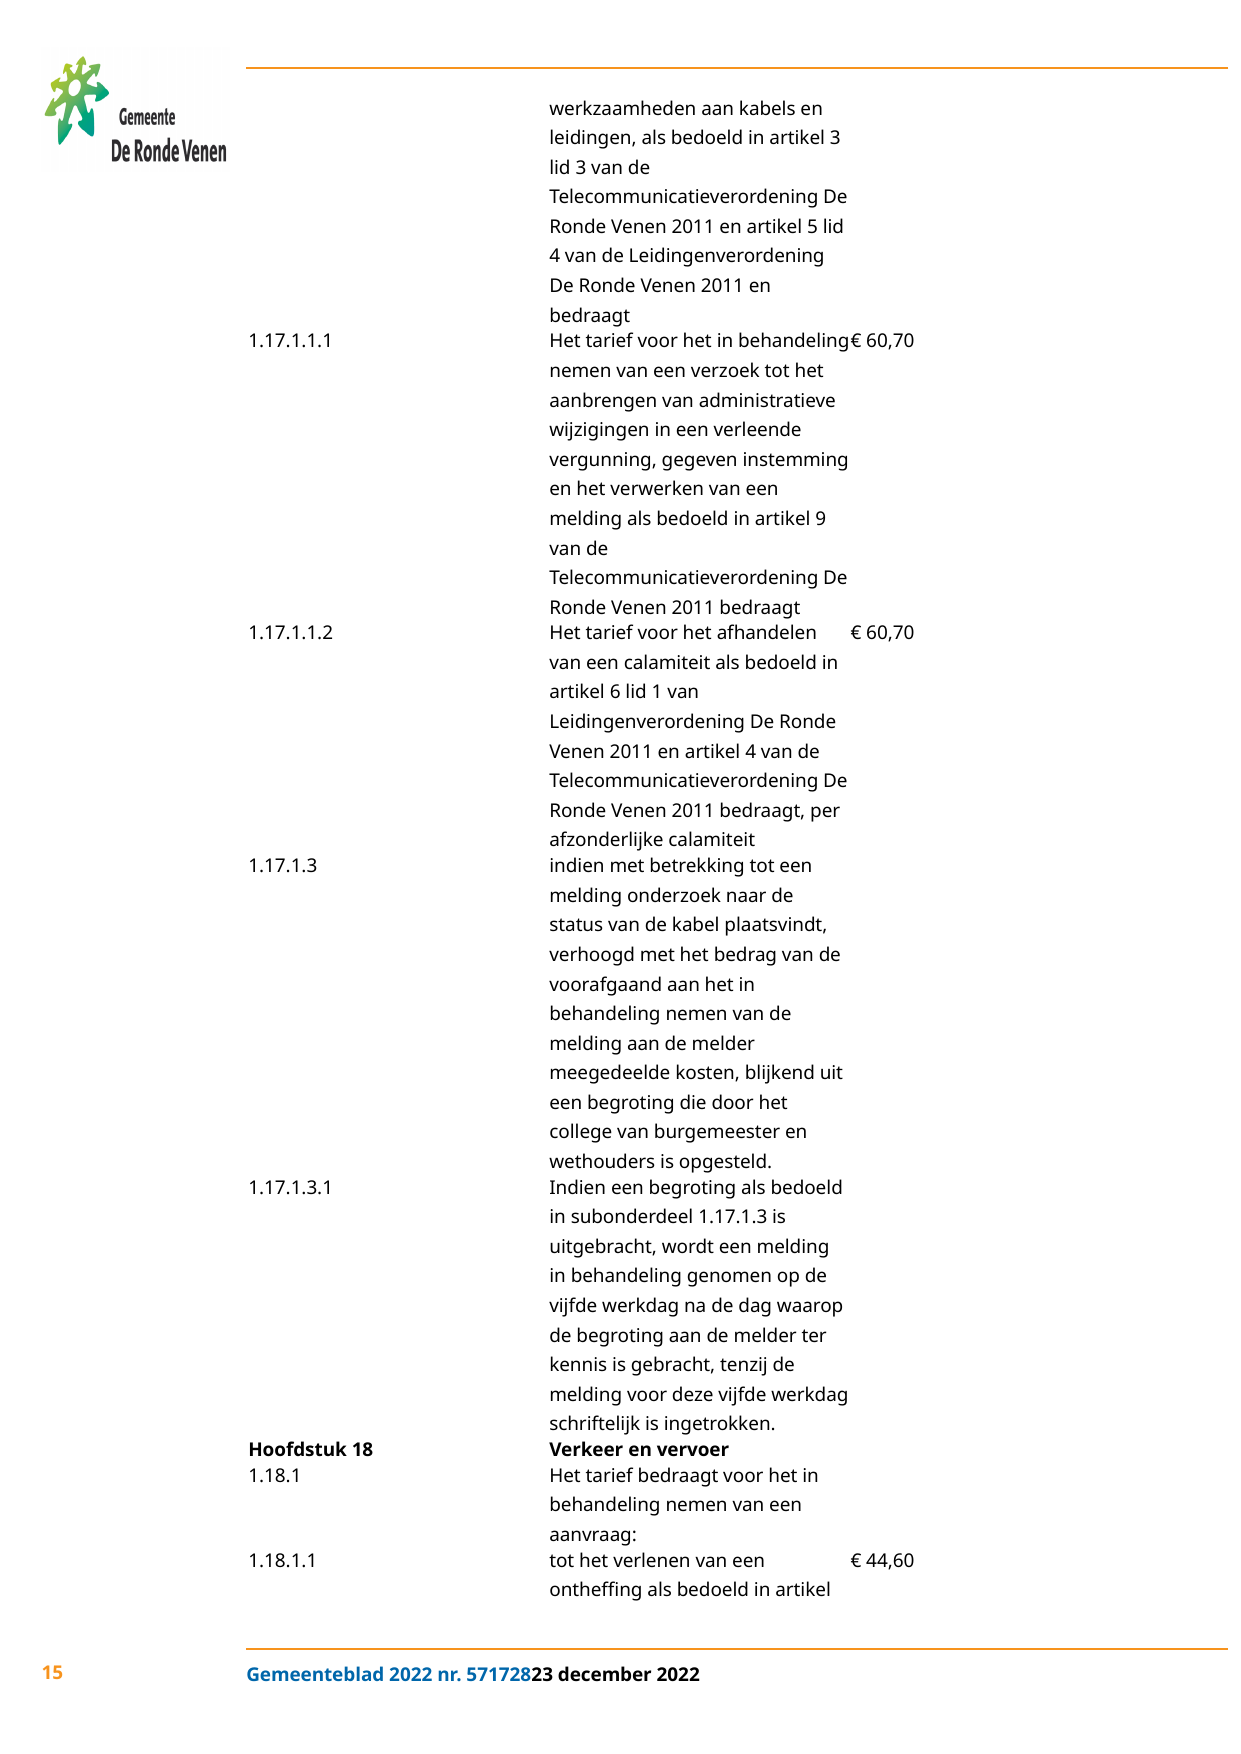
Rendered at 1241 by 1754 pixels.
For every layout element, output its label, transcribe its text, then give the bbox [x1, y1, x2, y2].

table_cell werkzaamheden aan kabels en leidingen, als bedoeld in artikel 3 lid 3 van de Telecommunicatieverordening De Ronde Venen 2011 en artikel 5 lid 4 van de Leidingenverordening De Ronde Venen 2011 en bedraagt [549, 95, 850, 328]
table_cell € 44,60 [850, 1547, 1152, 1602]
table_cell indien met betrekking tot een melding onderzoek naar de status van de kabel plaatsvindt, verhoogd met het bedrag van de voorafgaand aan het in behandeling nemen van de melding aan de melder meegedeelde kosten, blijkend uit een begroting die door het college van burgemeester en wethouders is opgesteld. [549, 853, 850, 1174]
table_cell € 60,70 [850, 328, 1152, 619]
table_cell [850, 1174, 1152, 1436]
table_cell [248, 95, 549, 328]
table_cell [850, 95, 1152, 328]
table_cell [850, 1436, 1152, 1462]
table_cell € 60,70 [850, 620, 1152, 852]
table_cell Hoofdstuk 18 [248, 1436, 549, 1462]
table_cell [850, 853, 1152, 1174]
table_cell 1.17.1.1.2 [248, 620, 549, 852]
table_cell tot het verlenen van een ontheffing als bedoeld in artikel [549, 1547, 850, 1602]
table_cell Indien een begroting als bedoeld in subonderdeel 1.17.1.3 is uitgebracht, wordt een melding in behandeling genomen op de vijfde werkdag na de dag waarop de begroting aan de melder ter kennis is gebracht, tenzij de melding voor deze vijfde werkdag schriftelijk is ingetrokken. [549, 1174, 850, 1436]
table_cell Het tarief voor het in behandeling nemen van een verzoek tot het aanbrengen van administratieve wijzigingen in een verleende vergunning, gegeven instemming en het verwerken van een melding als bedoeld in artikel 9 van de Telecommunicatieverordening De Ronde Venen 2011 bedraagt [549, 328, 850, 619]
table_cell Verkeer en vervoer [549, 1436, 850, 1462]
table_cell 1.17.1.3.1 [248, 1174, 549, 1436]
table_cell 1.17.1.1.1 [248, 328, 549, 619]
table_cell [850, 1462, 1152, 1547]
table_cell 1.17.1.3 [248, 853, 549, 1174]
table_cell Het tarief voor het afhandelen van een calamiteit als bedoeld in artikel 6 lid 1 van Leidingenverordening De Ronde Venen 2011 en artikel 4 van de Telecommunicatieverordening De Ronde Venen 2011 bedraagt, per afzonderlijke calamiteit [549, 620, 850, 852]
table_cell 1.18.1.1 [248, 1547, 549, 1602]
table_cell 1.18.1 [248, 1462, 549, 1547]
picture [41, 47, 231, 172]
table_cell Het tarief bedraagt voor het in behandeling nemen van een aanvraag: [549, 1462, 850, 1547]
